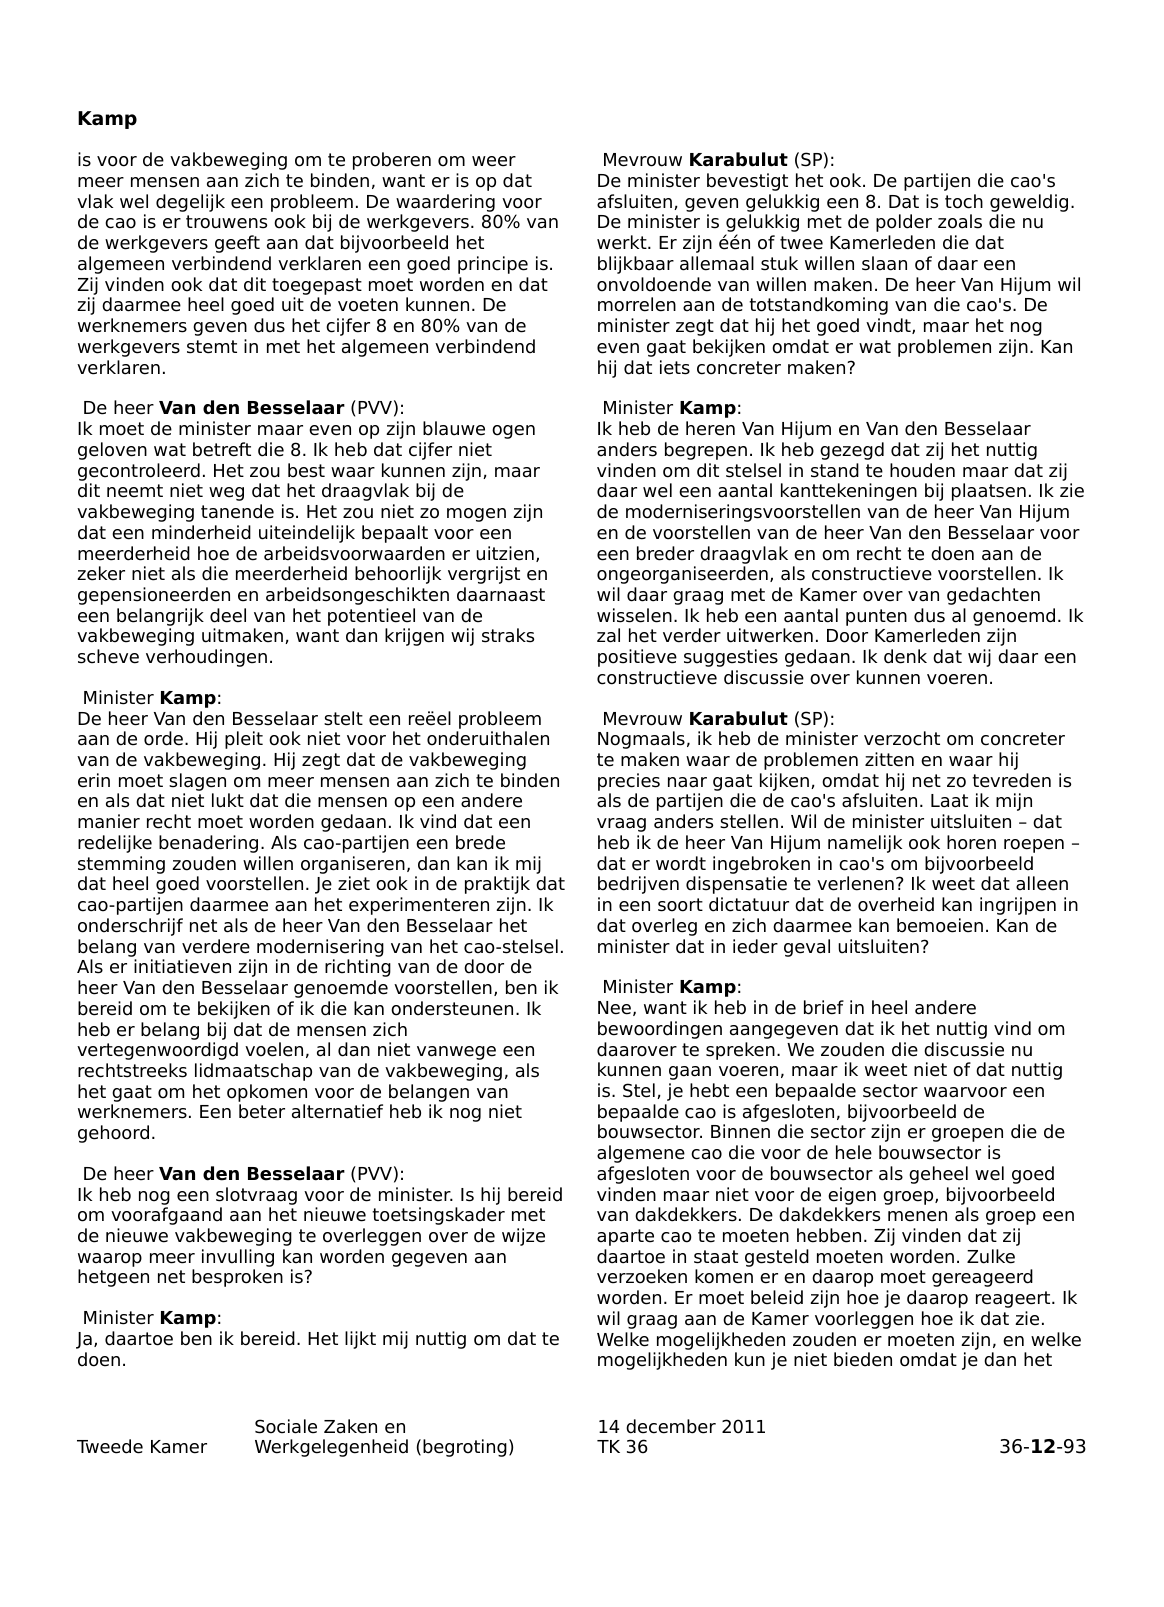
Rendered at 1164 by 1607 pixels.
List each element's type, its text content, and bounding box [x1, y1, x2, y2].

text Ik heb nog een slotvraag voor de minister. Is hij bereid om voorafgaand aan het nieuwe toetsingskader met de nieuwe vakbeweging te overleggen over de wijze waarop meer invulling kan worden gegeven aan hetgeen net besproken is? [77, 1184, 567, 1288]
text is voor de vakbeweging om te proberen om weer meer mensen aan zich te binden, want er is op dat vlak wel degelijk een probleem. De waardering voor de cao is er trouwens ook bij de werkgevers. 80% van de werkgevers geeft aan dat bijvoorbeeld het algemeen verbindend verklaren een goed principe is. Zij vinden ook dat dit toegepast moet worden en dat zij daarmee heel goed uit de voeten kunnen. De werknemers geven dus het cijfer 8 en 80% van de werkgevers stemt in met het algemeen verbindend verklaren. [77, 150, 567, 378]
text De heer Van den Besselaar (PVV): [77, 1164, 567, 1184]
text Nee, want ik heb in de brief in heel andere bewoordingen aangegeven dat ik het nuttig vind om daarover te spreken. We zouden die discussie nu kunnen gaan voeren, maar ik weet niet of dat nuttig is. Stel, je hebt een bepaalde sector waarvoor een bepaalde cao is afgesloten, bijvoorbeeld de bouwsector. Binnen die sector zijn er groepen die de algemene cao die voor de hele bouwsector is afgesloten voor de bouwsector als geheel wel goed vinden maar niet voor de eigen groep, bijvoorbeeld van dakdekkers. De dakdekkers menen als groep een aparte cao te moeten hebben. Zij vinden dat zij daartoe in staat gesteld moeten worden. Zulke verzoeken komen er en daarop moet gereageerd worden. Er moet beleid zijn hoe je daarop reageert. Ik wil graag aan de Kamer voorleggen hoe ik dat zie. Welke mogelijkheden zouden er moeten zijn, en welke mogelijkheden kun je niet bieden omdat je dan het [596, 998, 1087, 1371]
text Minister Kamp: [77, 1308, 567, 1329]
text Minister Kamp: [596, 398, 1087, 419]
text De minister bevestigt het ook. De partijen die cao's afsluiten, geven gelukkig een 8. Dat is toch geweldig. De minister is gelukkig met de polder zoals die nu werkt. Er zijn één of twee Kamerleden die dat blijkbaar allemaal stuk willen slaan of daar een onvoldoende van willen maken. De heer Van Hijum wil morrelen aan de totstandkoming van die cao's. De minister zegt dat hij het goed vindt, maar het nog even gaat bekijken omdat er wat problemen zijn. Kan hij dat iets concreter maken? [596, 171, 1087, 378]
text Minister Kamp: [596, 977, 1087, 998]
text Ja, daartoe ben ik bereid. Het lijkt mij nuttig om dat te doen. [77, 1329, 567, 1370]
text Ik heb de heren Van Hijum en Van den Besselaar anders begrepen. Ik heb gezegd dat zij het nuttig vinden om dit stelsel in stand te houden maar dat zij daar wel een aantal kanttekeningen bij plaatsen. Ik zie de moderniseringsvoorstellen van de heer Van Hijum en de voorstellen van de heer Van den Besselaar voor een breder draagvlak en om recht te doen aan de ongeorganiseerden, als constructieve voorstellen. Ik wil daar graag met de Kamer over van gedachten wisselen. Ik heb een aantal punten dus al genoemd. Ik zal het verder uitwerken. Door Kamerleden zijn positieve suggesties gedaan. Ik denk dat wij daar een constructieve discussie over kunnen voeren. [596, 419, 1087, 688]
text Mevrouw Karabulut (SP): [596, 150, 1087, 171]
text Ik moet de minister maar even op zijn blauwe ogen geloven wat betreft die 8. Ik heb dat cijfer niet gecontroleerd. Het zou best waar kunnen zijn, maar dit neemt niet weg dat het draagvlak bij de vakbeweging tanende is. Het zou niet zo mogen zijn dat een minderheid uiteindelijk bepaalt voor een meerderheid hoe de arbeidsvoorwaarden er uitzien, zeker niet als die meerderheid behoorlijk vergrijst en gepensioneerden en arbeidsongeschikten daarnaast een belangrijk deel van het potentieel van de vakbeweging uitmaken, want dan krijgen wij straks scheve verhoudingen. [77, 419, 567, 668]
text De heer Van den Besselaar (PVV): [77, 398, 567, 419]
text De heer Van den Besselaar stelt een reëel probleem aan de orde. Hij pleit ook niet voor het onderuithalen van de vakbeweging. Hij zegt dat de vakbeweging erin moet slagen om meer mensen aan zich te binden en als dat niet lukt dat die mensen op een andere manier recht moet worden gedaan. Ik vind dat een redelijke benadering. Als cao-partijen een brede stemming zouden willen organiseren, dan kan ik mij dat heel goed voorstellen. Je ziet ook in de praktijk dat cao-partijen daarmee aan het experimenteren zijn. Ik onderschrijf net als de heer Van den Besselaar het belang van verdere modernisering van het cao-stelsel. Als er initiatieven zijn in de richting van de door de heer Van den Besselaar genoemde voorstellen, ben ik bereid om te bekijken of ik die kan ondersteunen. Ik heb er belang bij dat de mensen zich vertegenwoordigd voelen, al dan niet vanwege een rechtstreeks lidmaatschap van de vakbeweging, als het gaat om het opkomen voor de belangen van werknemers. Een beter alternatief heb ik nog niet gehoord. [77, 708, 567, 1144]
text Mevrouw Karabulut (SP): [596, 708, 1087, 729]
text Nogmaals, ik heb de minister verzocht om concreter te maken waar de problemen zitten en waar hij precies naar gaat kijken, omdat hij net zo tevreden is als de partijen die de cao's afsluiten. Laat ik mijn vraag anders stellen. Wil de minister uitsluiten – dat heb ik de heer Van Hijum namelijk ook horen roepen – dat er wordt ingebroken in cao's om bijvoorbeeld bedrijven dispensatie te verlenen? Ik weet dat alleen in een soort dictatuur dat de overheid kan ingrijpen in dat overleg en zich daarmee kan bemoeien. Kan de minister dat in ieder geval uitsluiten? [596, 729, 1087, 957]
text Minister Kamp: [77, 688, 567, 708]
